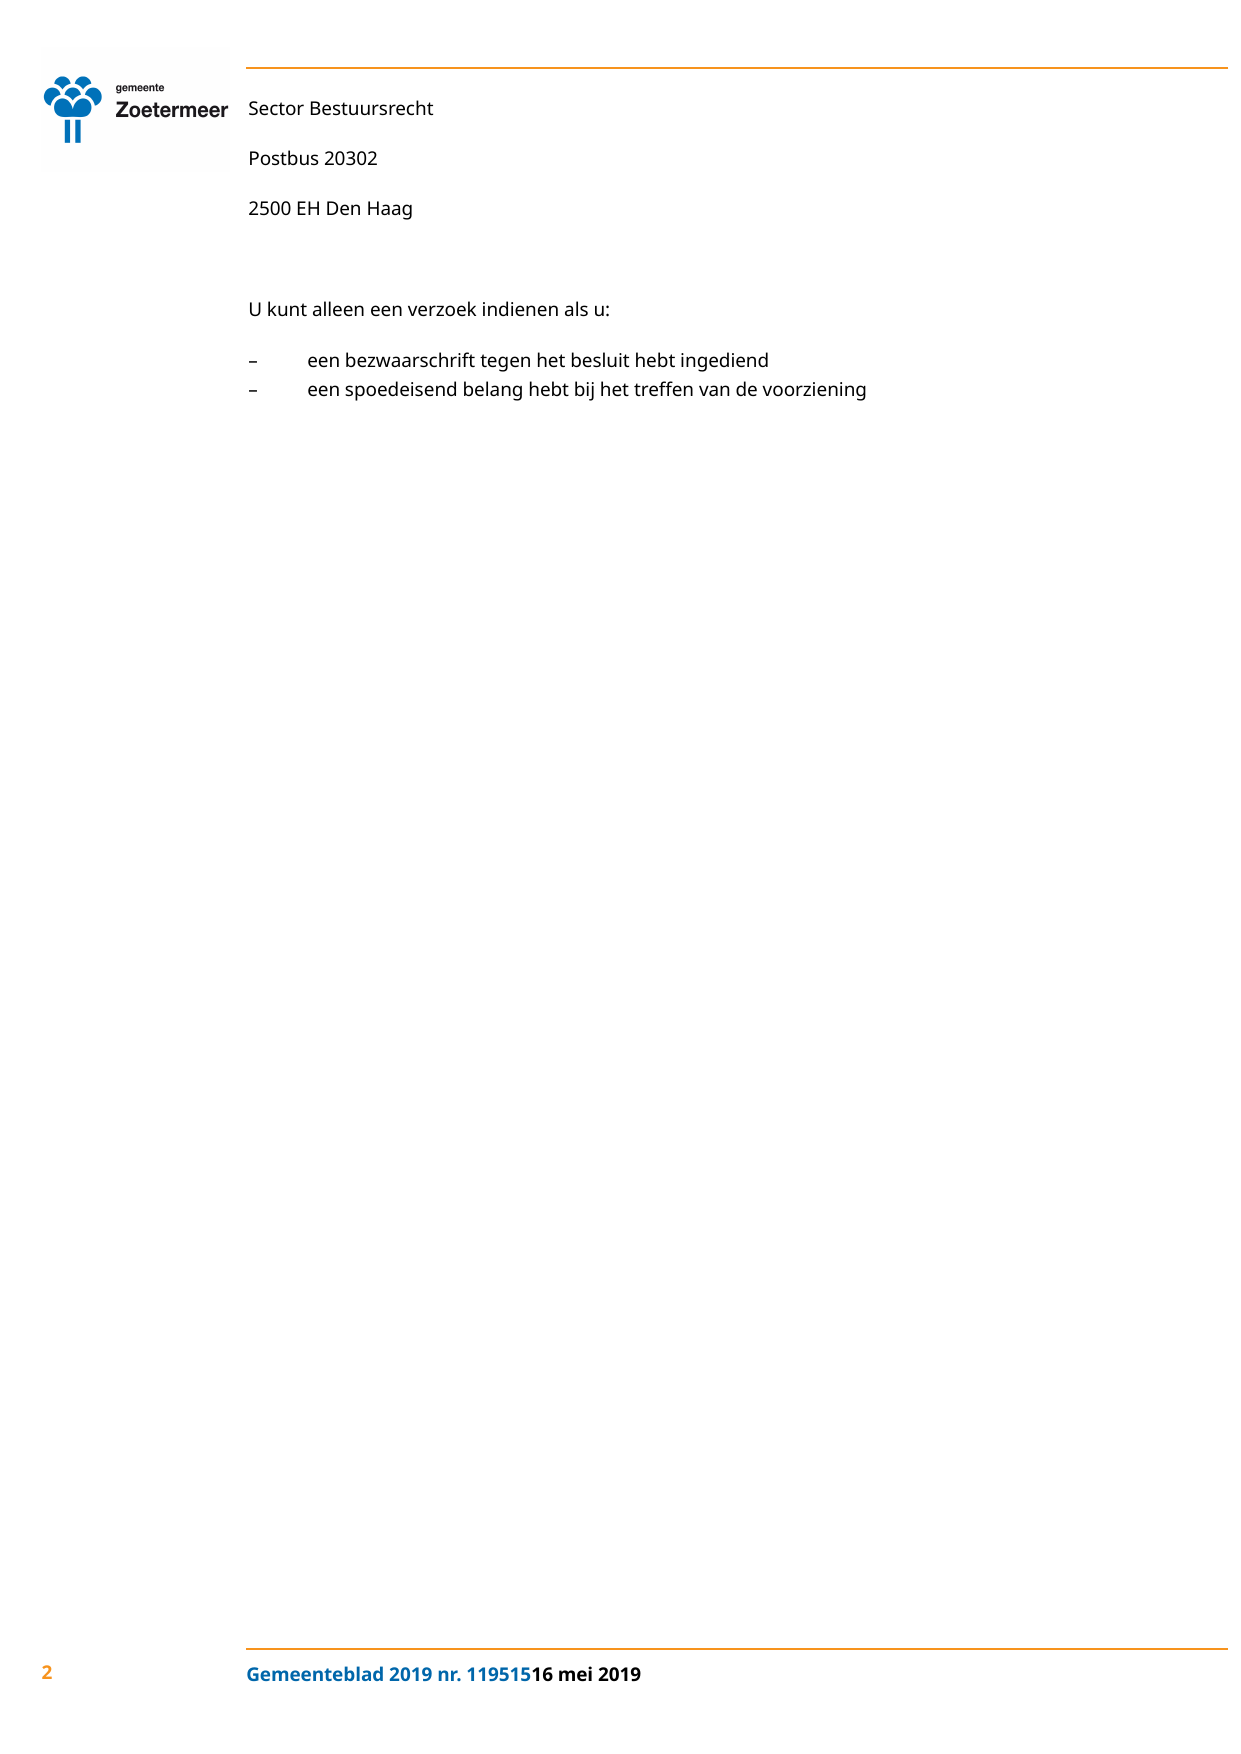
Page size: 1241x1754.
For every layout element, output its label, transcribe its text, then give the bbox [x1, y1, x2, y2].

text Postbus 20302 [248, 145, 1152, 171]
list een bezwaarschrift tegen het besluit hebt ingediend [248, 347, 1152, 373]
text Sector Bestuursrecht [248, 95, 1152, 121]
text 2500 EH Den Haag [248, 196, 1152, 221]
list een spoedeisend belang hebt bij het treffen van de voorziening [248, 376, 1152, 402]
picture [41, 47, 231, 172]
text U kunt alleen een verzoek indienen als u: [248, 296, 1152, 322]
